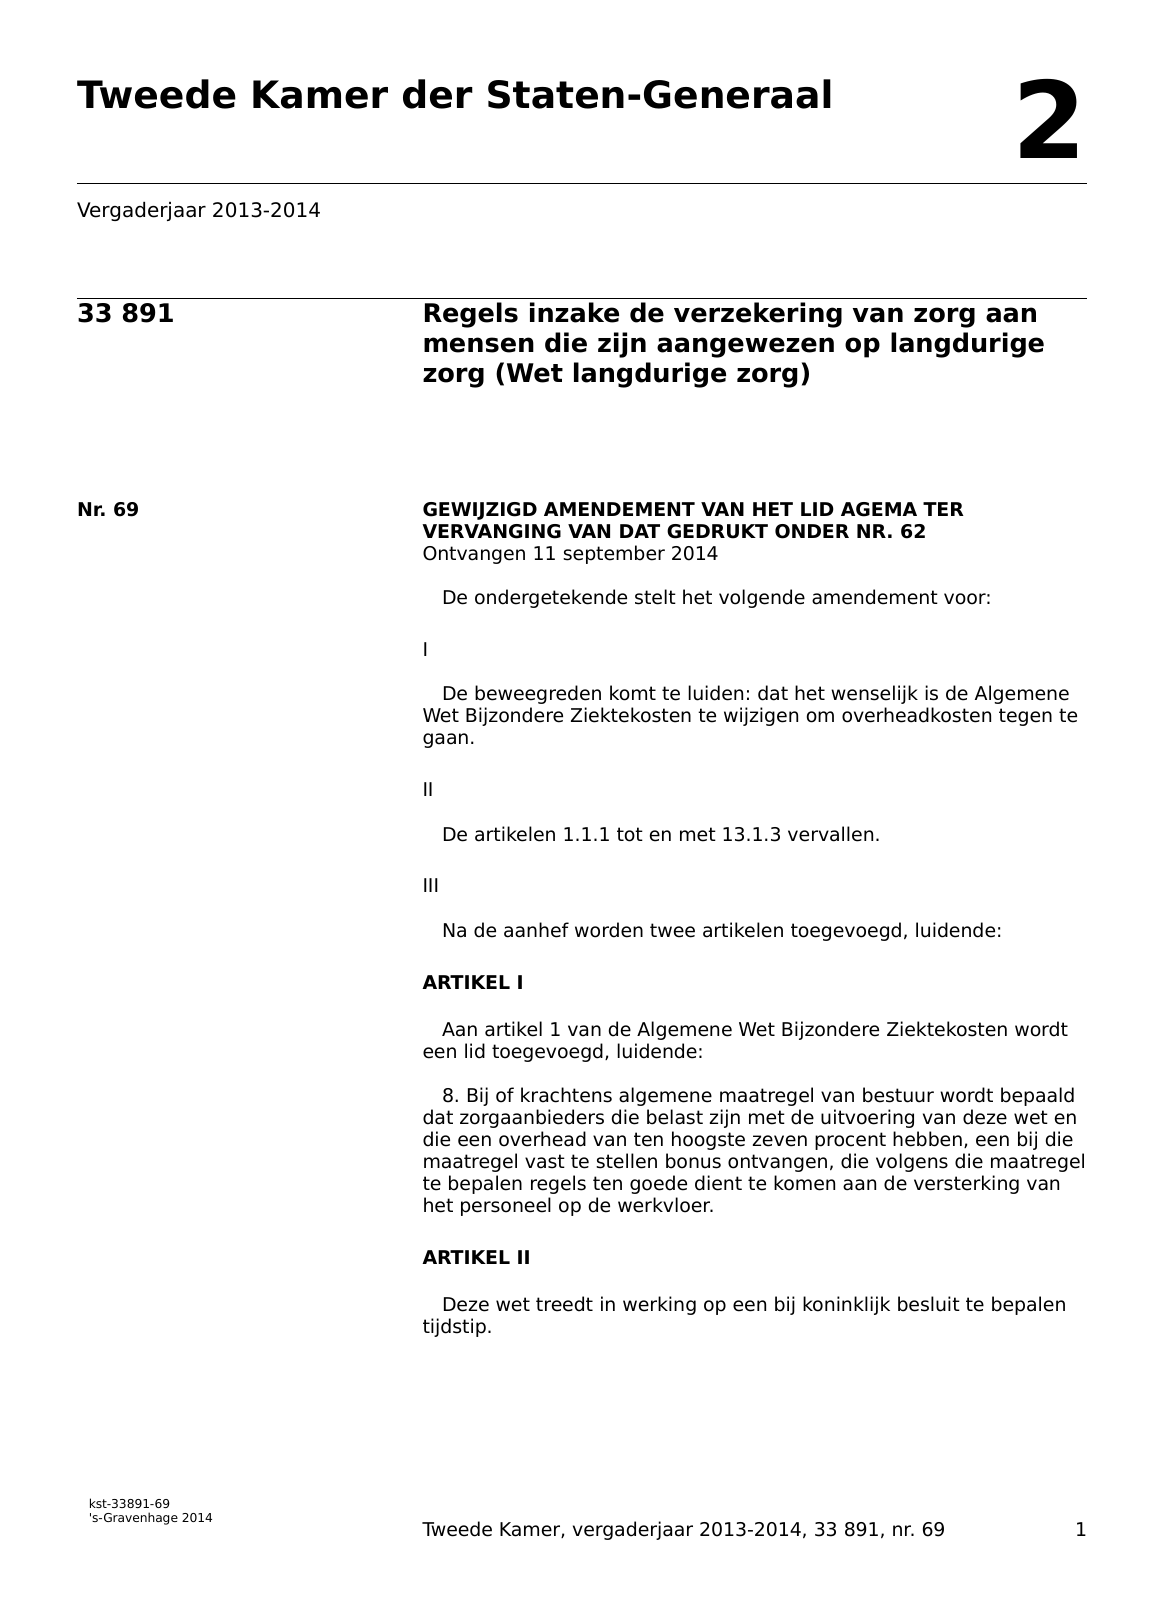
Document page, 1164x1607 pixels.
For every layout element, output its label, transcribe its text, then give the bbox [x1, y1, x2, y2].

text Deze wet treedt in werking op een bij koninklijk besluit te bepalen tijdstip. [422, 1293, 1087, 1337]
text Ontvangen 11 september 2014 [422, 543, 1087, 565]
table_header 2 [886, 59, 1087, 183]
subtitle II [422, 779, 1087, 801]
text De beweegreden komt te luiden: dat het wenselijk is de Algemene Wet Bijzondere Ziektekosten te wijzigen om overheadkosten tegen te gaan. [422, 683, 1087, 749]
subtitle ARTIKEL I [422, 972, 1087, 993]
text De artikelen 1.1.1 tot en met 13.1.3 vervallen. [422, 823, 1087, 845]
subtitle I [422, 639, 1087, 661]
table_header Tweede Kamer der Staten-Generaal [77, 59, 886, 183]
text De ondergetekende stelt het volgende amendement voor: [422, 587, 1087, 609]
subtitle ARTIKEL II [422, 1247, 1087, 1268]
text Aan artikel 1 van de Algemene Wet Bijzondere Ziektekosten wordt een lid toegevoegd, luidende: [422, 1018, 1087, 1062]
subtitle 33 891 Regels inzake de verzekering van zorg aan mensen die zijn aangewezen op langdurige zorg (Wet langdurige zorg) [77, 299, 1087, 388]
text 's-Gravenhage 2014 [88, 1511, 323, 1525]
table_cell Vergaderjaar 2013-2014 [77, 184, 1087, 298]
text Na de aanhef worden twee artikelen toegevoegd, luidende: [422, 919, 1087, 942]
text 8. Bij of krachtens algemene maatregel van bestuur wordt bepaald dat zorgaanbieders die belast zijn met de uitvoering van deze wet en die een overhead van ten hoogste zeven procent hebben, een bij die maatregel vast te stellen bonus ontvangen, die volgens die maatregel te bepalen regels ten goede dient te komen aan de versterking van het personeel op de werkvloer. [422, 1085, 1087, 1217]
subtitle Nr. 69 GEWIJZIGD AMENDEMENT VAN HET LID AGEMA TER VERVANGING VAN DAT GEDRUKT ONDER NR. 62 [77, 499, 1087, 543]
text kst-33891-69 [88, 1497, 323, 1511]
subtitle III [422, 875, 1087, 897]
